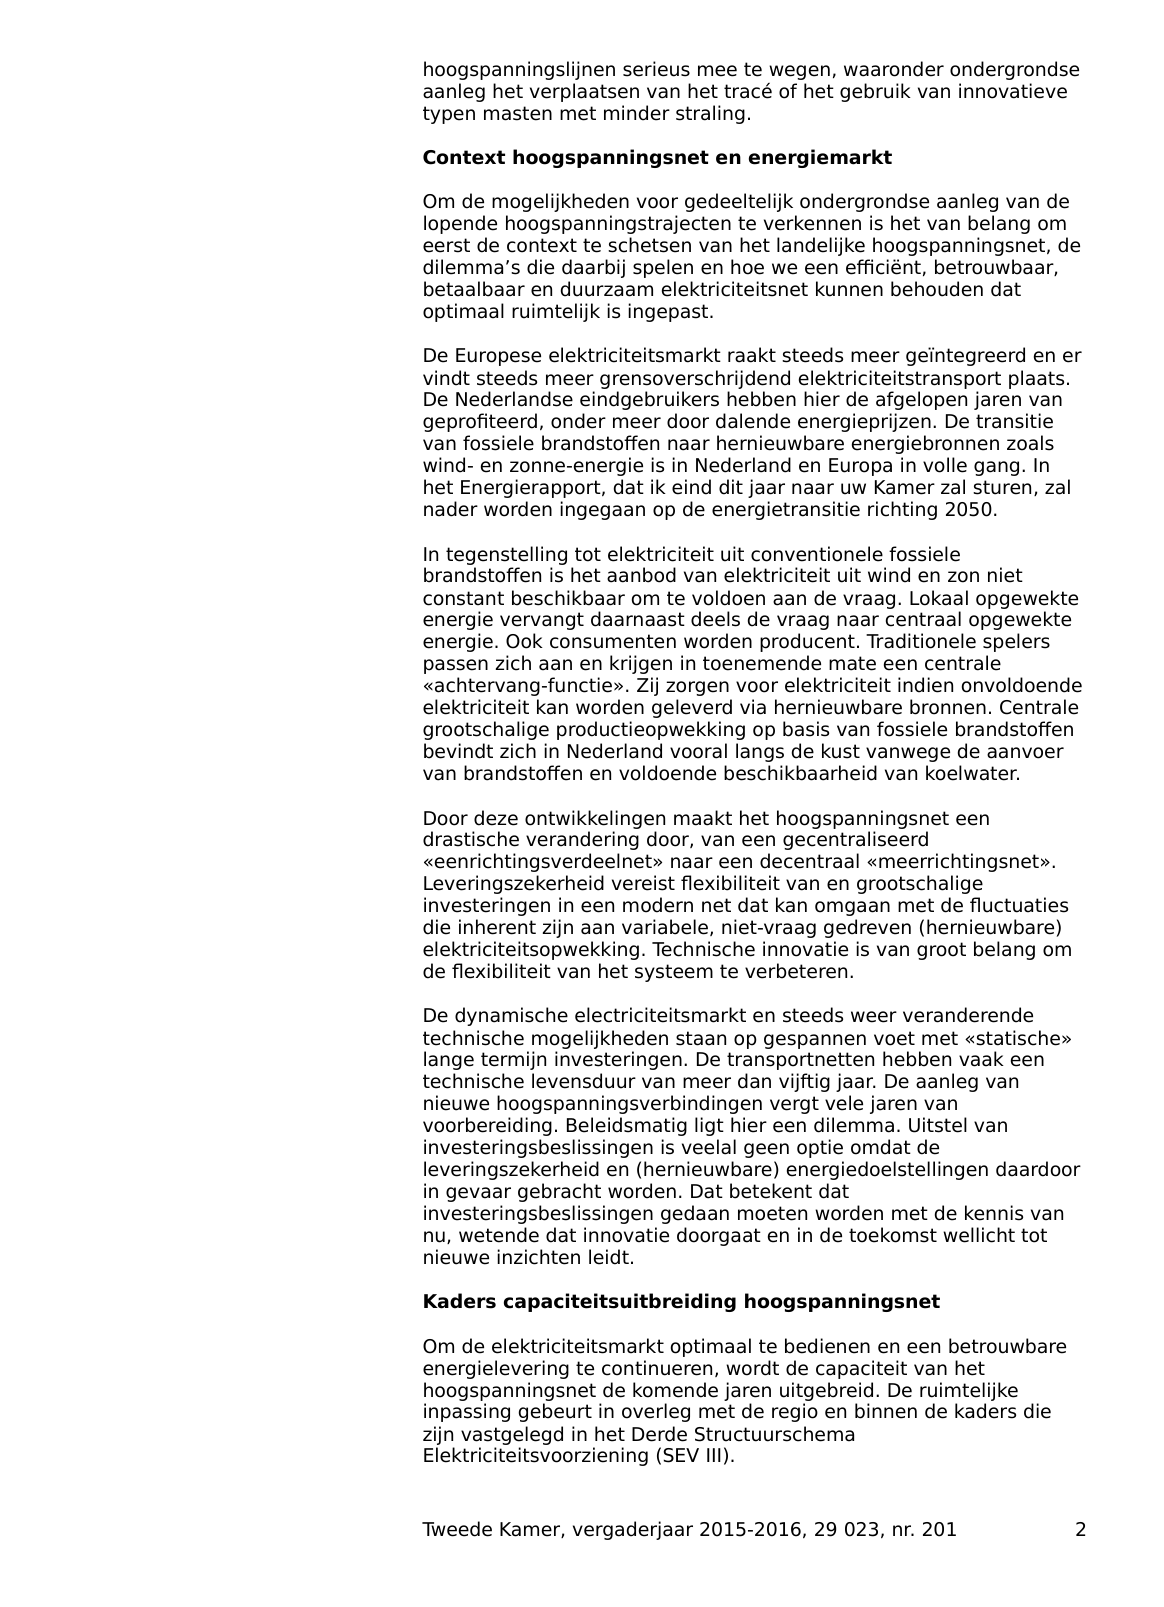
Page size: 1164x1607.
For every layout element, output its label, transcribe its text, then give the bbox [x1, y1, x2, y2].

subtitle Context hoogspanningsnet en energiemarkt [422, 147, 1087, 169]
text Door deze ontwikkelingen maakt het hoogspanningsnet een drastische verandering door, van een gecentraliseerd «eenrichtingsverdeelnet» naar een decentraal «meerrichtingsnet». Leveringszekerheid vereist flexibiliteit van en grootschalige investeringen in een modern net dat kan omgaan met de fluctuaties die inherent zijn aan variabele, niet-vraag gedreven (hernieuwbare) elektriciteitsopwekking. Technische innovatie is van groot belang om de flexibiliteit van het systeem te verbeteren. [422, 807, 1087, 983]
text Om de mogelijkheden voor gedeeltelijk ondergrondse aanleg van de lopende hoogspanningstrajecten te verkennen is het van belang om eerst de context te schetsen van het landelijke hoogspanningsnet, de dilemma’s die daarbij spelen en hoe we een efficiënt, betrouwbaar, betaalbaar en duurzaam elektriciteitsnet kunnen behouden dat optimaal ruimtelijk is ingepast. [422, 191, 1087, 323]
text In tegenstelling tot elektriciteit uit conventionele fossiele brandstoffen is het aanbod van elektriciteit uit wind en zon niet constant beschikbaar om te voldoen aan de vraag. Lokaal opgewekte energie vervangt daarnaast deels de vraag naar centraal opgewekte energie. Ook consumenten worden producent. Traditionele spelers passen zich aan en krijgen in toenemende mate een centrale «achtervang-functie». Zij zorgen voor elektriciteit indien onvoldoende elektriciteit kan worden geleverd via hernieuwbare bronnen. Centrale grootschalige productieopwekking op basis van fossiele brandstoffen bevindt zich in Nederland vooral langs de kust vanwege de aanvoer van brandstoffen en voldoende beschikbaarheid van koelwater. [422, 543, 1087, 785]
text De Europese elektriciteitsmarkt raakt steeds meer geïntegreerd en er vindt steeds meer grensoverschrijdend elektriciteitstransport plaats. De Nederlandse eindgebruikers hebben hier de afgelopen jaren van geprofiteerd, onder meer door dalende energieprijzen. De transitie van fossiele brandstoffen naar hernieuwbare energiebronnen zoals wind- en zonne-energie is in Nederland en Europa in volle gang. In het Energierapport, dat ik eind dit jaar naar uw Kamer zal sturen, zal nader worden ingegaan op de energietransitie richting 2050. [422, 345, 1087, 521]
text De dynamische electriciteitsmarkt en steeds weer veranderende technische mogelijkheden staan op gespannen voet met «statische» lange termijn investeringen. De transportnetten hebben vaak een technische levensduur van meer dan vijftig jaar. De aanleg van nieuwe hoogspanningsverbindingen vergt vele jaren van voorbereiding. Beleidsmatig ligt hier een dilemma. Uitstel van investeringsbeslissingen is veelal geen optie omdat de leveringszekerheid en (hernieuwbare) energiedoelstellingen daardoor in gevaar gebracht worden. Dat betekent dat investeringsbeslissingen gedaan moeten worden met de kennis van nu, wetende dat innovatie doorgaat en in de toekomst wellicht tot nieuwe inzichten leidt. [422, 1005, 1087, 1269]
text Om de elektriciteitsmarkt optimaal te bedienen en een betrouwbare energielevering te continueren, wordt de capaciteit van het hoogspanningsnet de komende jaren uitgebreid. De ruimtelijke inpassing gebeurt in overleg met de regio en binnen de kaders die zijn vastgelegd in het Derde Structuurschema Elektriciteitsvoorziening (SEV III). [422, 1336, 1087, 1467]
text hoogspanningslijnen serieus mee te wegen, waaronder ondergrondse aanleg het verplaatsen van het tracé of het gebruik van innovatieve typen masten met minder straling. [422, 59, 1087, 125]
subtitle Kaders capaciteitsuitbreiding hoogspanningsnet [422, 1291, 1087, 1313]
